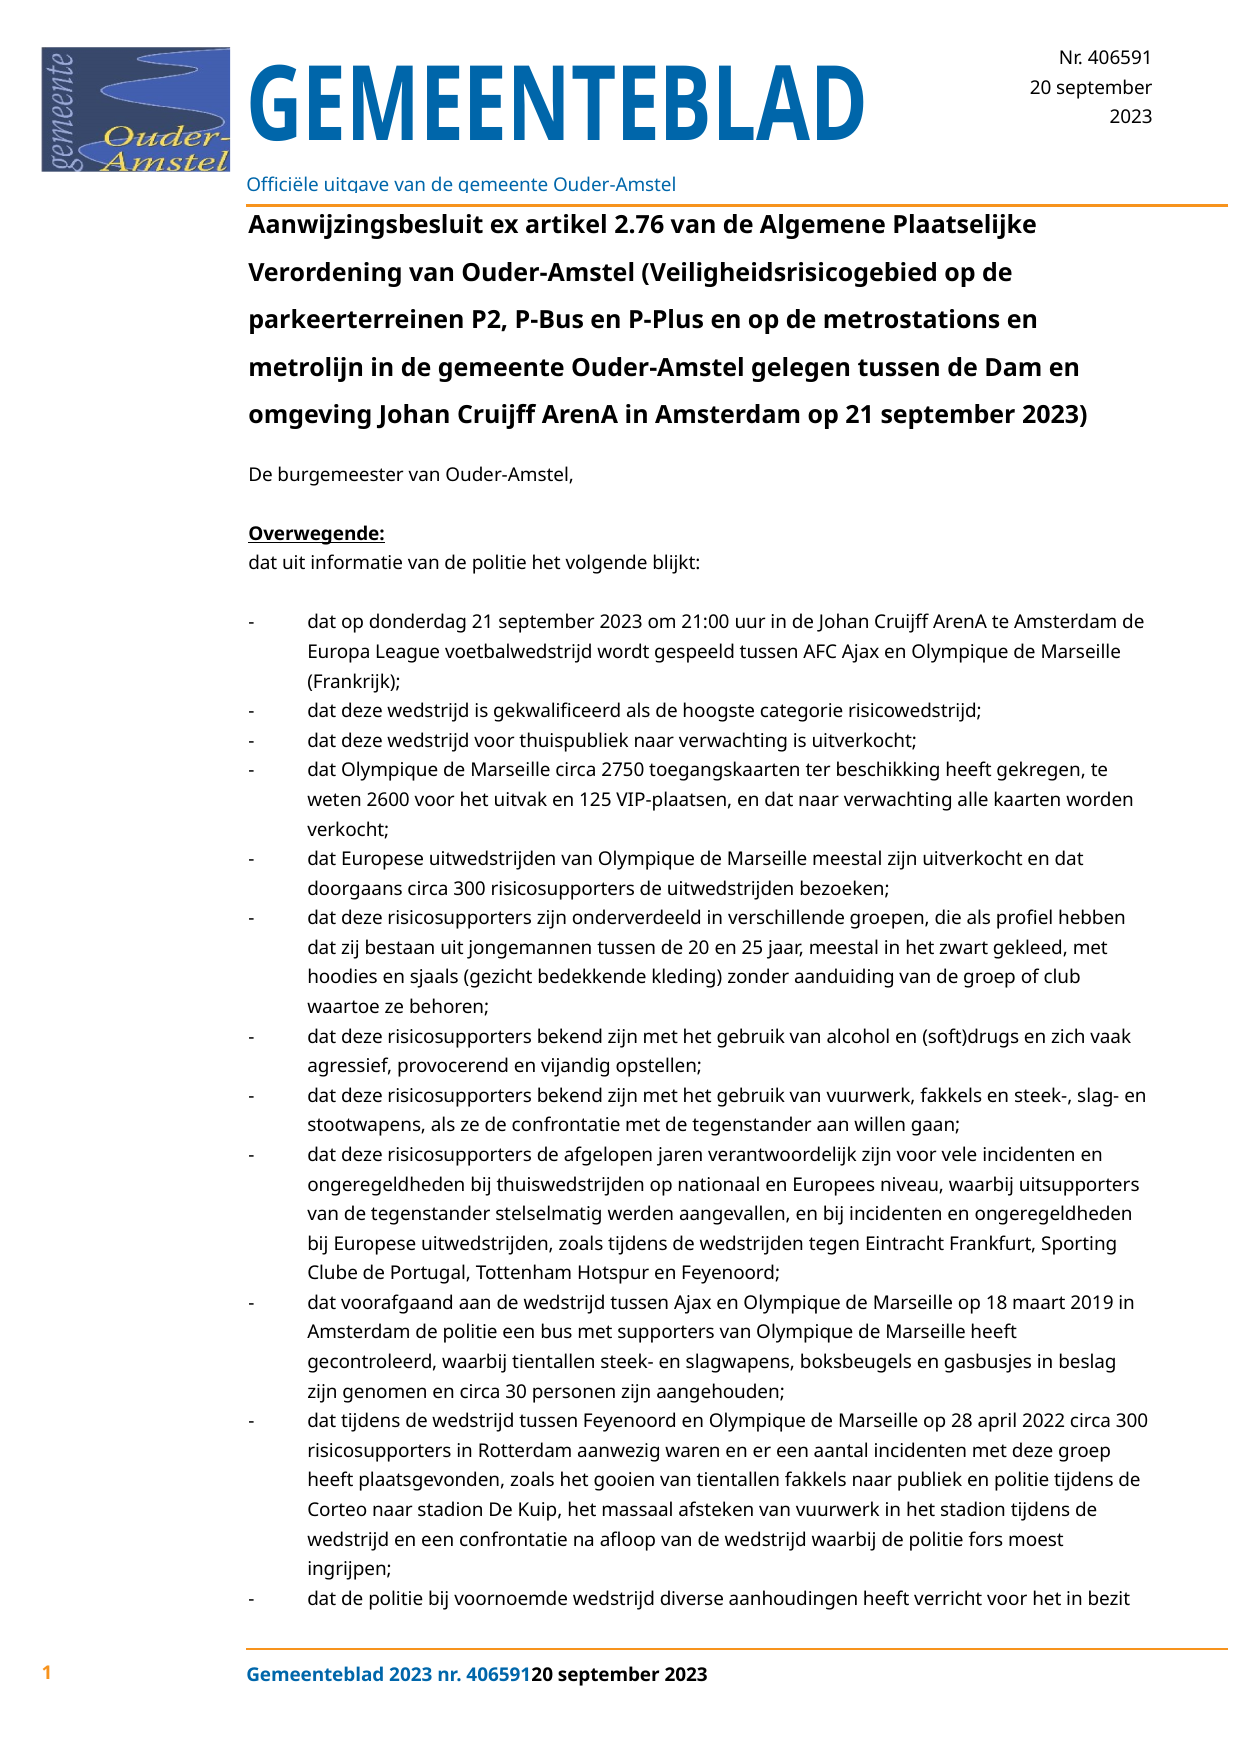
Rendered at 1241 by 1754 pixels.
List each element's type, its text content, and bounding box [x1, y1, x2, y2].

list dat Europese uitwedstrijden van Olympique de Marseille meestal zijn uitverkocht en dat doorgaans circa 300 risicosupporters de uitwedstrijden bezoeken; [248, 845, 1152, 901]
list dat deze risicosupporters de afgelopen jaren verantwoordelijk zijn voor vele incidenten en ongeregeldheden bij thuiswedstrijden op nationaal en Europees niveau, waarbij uitsupporters van de tegenstander stelselmatig werden aangevallen, en bij incidenten en ongeregeldheden bij Europese uitwedstrijden, zoals tijdens de wedstrijden tegen Eintracht Frankfurt, Sporting Clube de Portugal, Tottenham Hotspur en Feyenoord; [248, 1141, 1152, 1285]
list dat tijdens de wedstrijd tussen Feyenoord en Olympique de Marseille op 28 april 2022 circa 300 risicosupporters in Rotterdam aanwezig waren en er een aantal incidenten met deze groep heeft plaatsgevonden, zoals het gooien van tientallen fakkels naar publiek en politie tijdens de Corteo naar stadion De Kuip, het massaal afsteken van vuurwerk in het stadion tijdens de wedstrijd en een confrontatie na afloop van de wedstrijd waarbij de politie fors moest ingrijpen; [248, 1407, 1152, 1581]
list dat voorafgaand aan de wedstrijd tussen Ajax en Olympique de Marseille op 18 maart 2019 in Amsterdam de politie een bus met supporters van Olympique de Marseille heeft gecontroleerd, waarbij tientallen steek- en slagwapens, boksbeugels en gasbusjes in beslag zijn genomen en circa 30 personen zijn aangehouden; [248, 1289, 1152, 1403]
text dat uit informatie van de politie het volgende blijkt: [248, 549, 1152, 575]
picture [41, 47, 231, 172]
list dat deze wedstrijd is gekwalificeerd als de hoogste categorie risicowedstrijd; [248, 697, 1152, 723]
text De burgemeester van Ouder-Amstel, [248, 461, 1152, 486]
list dat de politie bij voornoemde wedstrijd diverse aanhoudingen heeft verricht voor het in bezit [248, 1585, 1152, 1611]
list dat Olympique de Marseille circa 2750 toegangskaarten ter beschikking heeft gekregen, te weten 2600 voor het uitvak en 125 VIP-plaatsen, en dat naar verwachting alle kaarten worden verkocht; [248, 757, 1152, 841]
text Aanwijzingsbesluit ex artikel 2.76 van de Algemene Plaatselijke Verordening van Ouder-Amstel (Veiligheidsrisicogebied op de parkeerterreinen P2, P-Bus en P-Plus en op de metrostations en metrolijn in de gemeente Ouder-Amstel gelegen tussen de Dam en omgeving Johan Cruijff ArenA in Amsterdam op 21 september 2023) [248, 207, 1152, 431]
list dat deze risicosupporters bekend zijn met het gebruik van alcohol en (soft)drugs en zich vaak agressief, provocerend en vijandig opstellen; [248, 1023, 1152, 1078]
text Overwegende: [248, 520, 1152, 546]
list dat deze risicosupporters zijn onderverdeeld in verschillende groepen, die als profiel hebben dat zij bestaan uit jongemannen tussen de 20 en 25 jaar, meestal in het zwart gekleed, met hoodies en sjaals (gezicht bedekkende kleding) zonder aanduiding van de groep of club waartoe ze behoren; [248, 904, 1152, 1019]
list dat op donderdag 21 september 2023 om 21:00 uur in de Johan Cruijff ArenA te Amsterdam de Europa League voetbalwedstrijd wordt gespeeld tussen AFC Ajax en Olympique de Marseille (Frankrijk); [248, 609, 1152, 693]
list dat deze wedstrijd voor thuispubliek naar verwachting is uitverkocht; [248, 727, 1152, 753]
list dat deze risicosupporters bekend zijn met het gebruik van vuurwerk, fakkels en steek-, slag- en stootwapens, als ze de confrontatie met de tegenstander aan willen gaan; [248, 1082, 1152, 1137]
